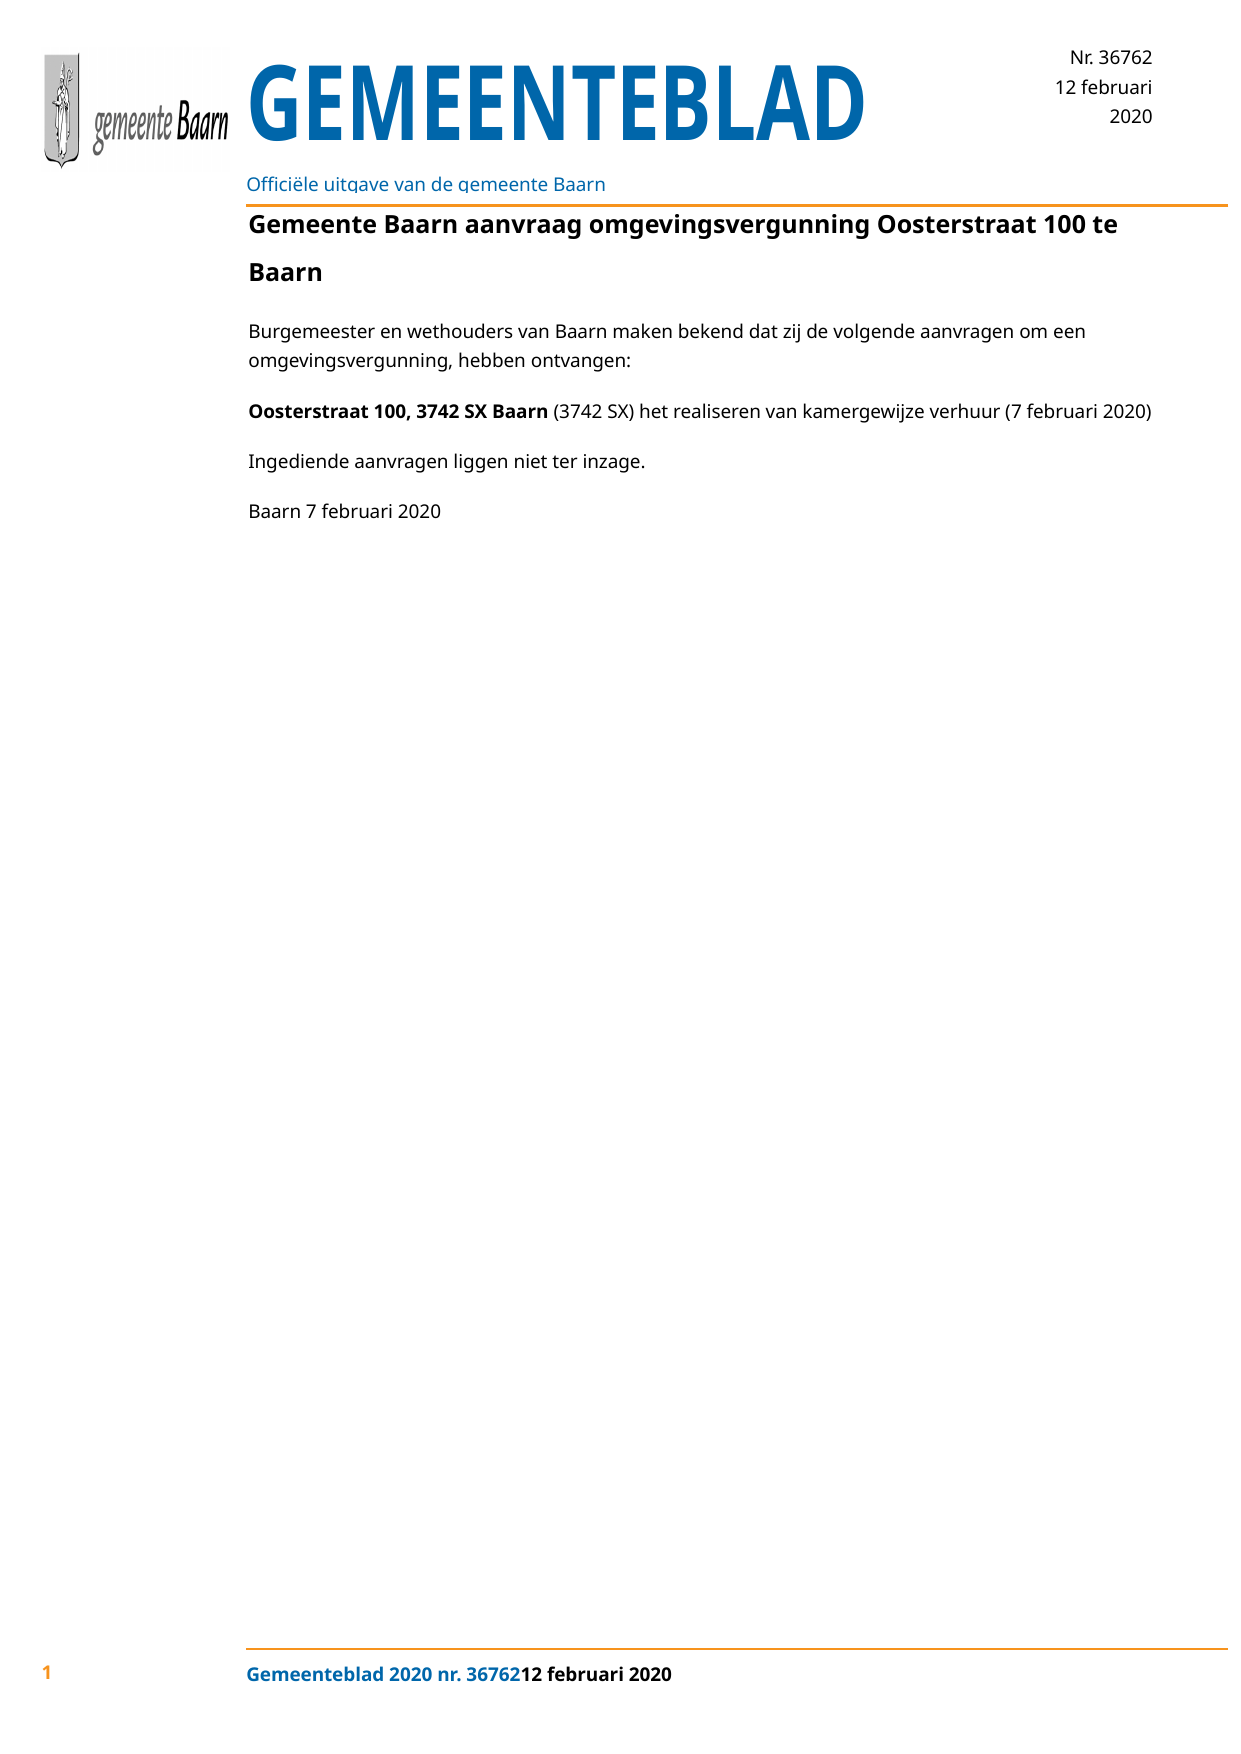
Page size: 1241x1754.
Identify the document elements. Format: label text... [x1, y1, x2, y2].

text Burgemeester en wethouders van Baarn maken bekend dat zij de volgende aanvragen om een omgevingsvergunning, hebben ontvangen: [248, 318, 1152, 373]
text Gemeente Baarn aanvraag omgevingsvergunning Oosterstraat 100 te Baarn [248, 207, 1152, 288]
text Baarn 7 februari 2020 [248, 499, 1152, 524]
text Ingediende aanvragen liggen niet ter inzage. [248, 448, 1152, 474]
picture [41, 47, 231, 172]
text Oosterstraat 100, 3742 SX Baarn (3742 SX) het realiseren van kamergewijze verhuur (7 februari 2020) [248, 398, 1152, 424]
